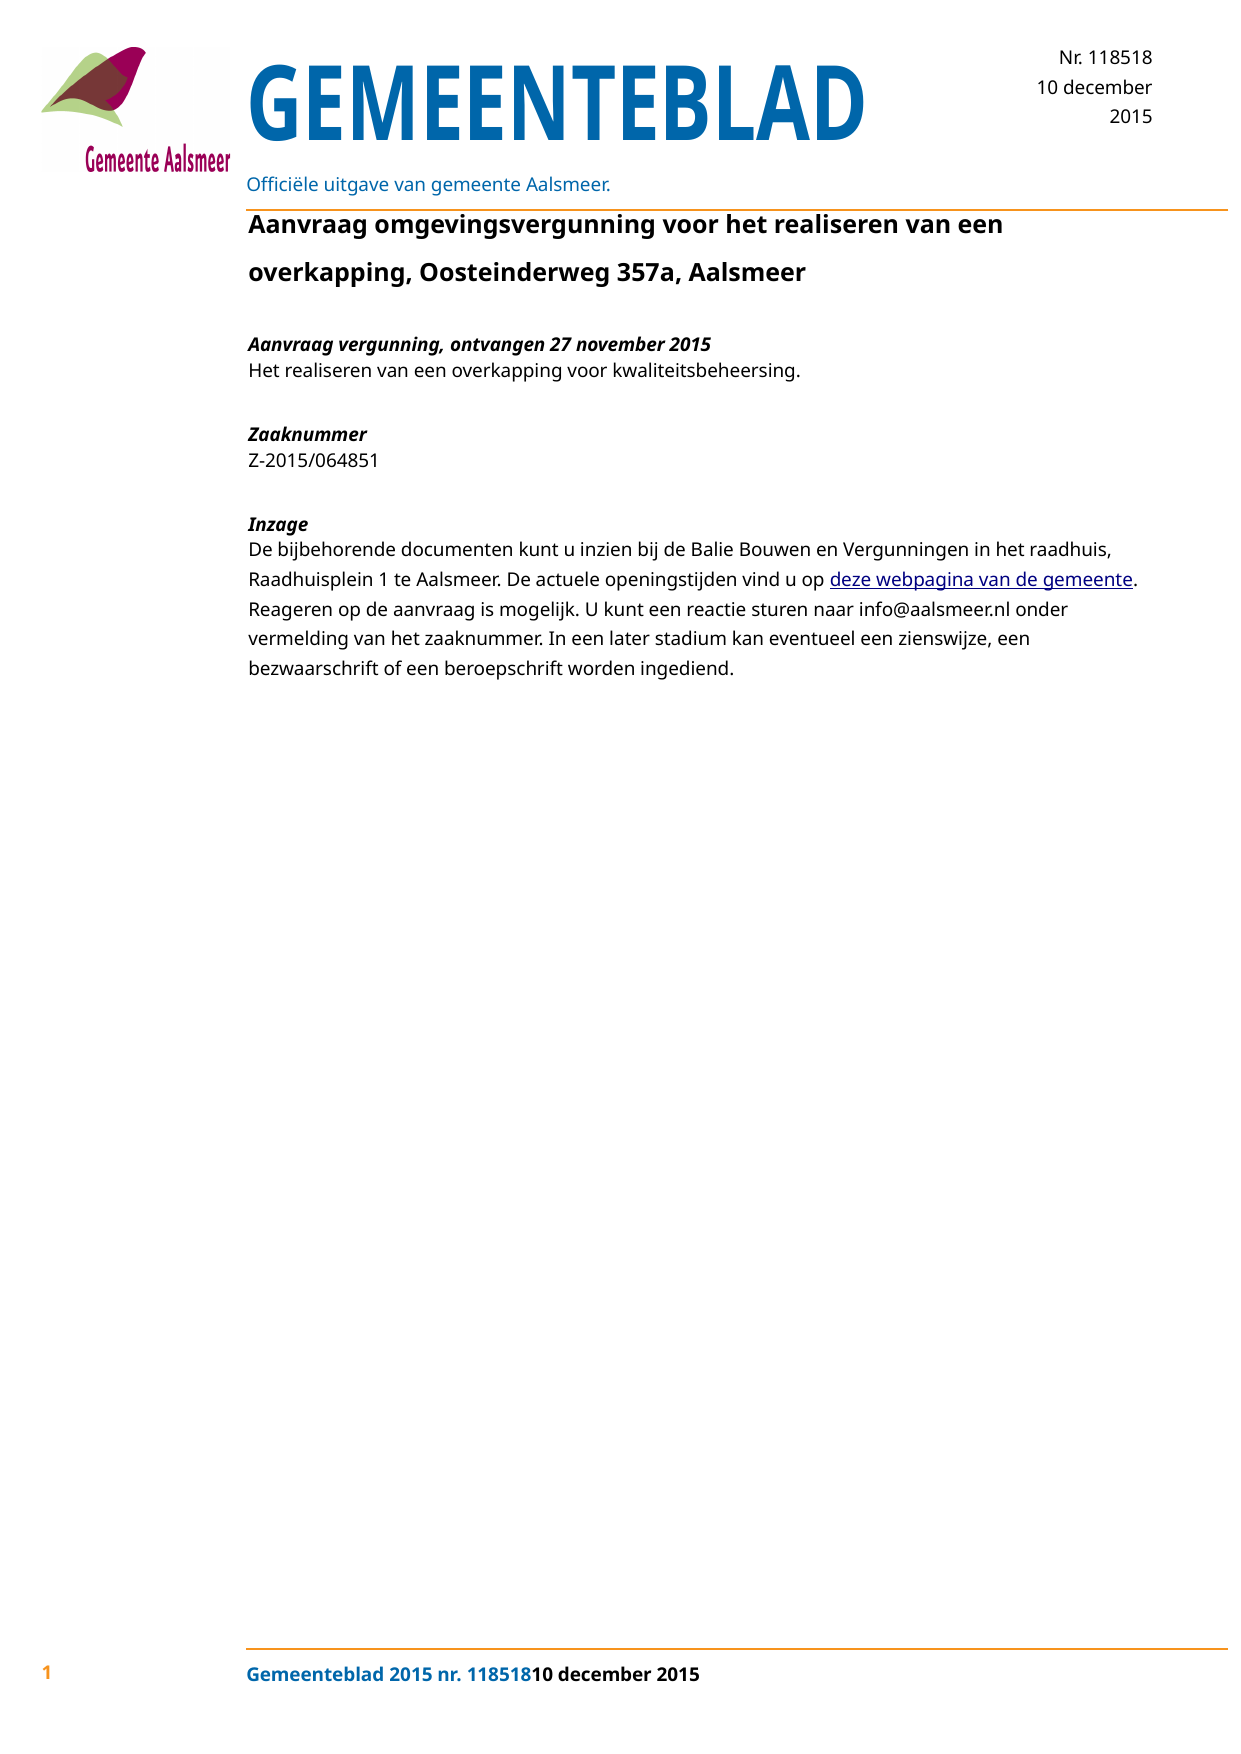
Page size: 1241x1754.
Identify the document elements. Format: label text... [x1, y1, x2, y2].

picture [41, 47, 231, 172]
text Inzage [248, 511, 1152, 537]
text Zaaknummer [248, 421, 1152, 447]
text De bijbehorende documenten kunt u inzien bij de Balie Bouwen en Vergunningen in het raadhuis, Raadhuisplein 1 te Aalsmeer. De actuele openingstijden vind u op deze webpagina van de gemeente. Reageren op de aanvraag is mogelijk. U kunt een reactie sturen naar info@aalsmeer.nl onder vermelding van het zaaknummer. In een later stadium kan eventueel een zienswijze, een bezwaarschrift of een beroepschrift worden ingediend. [248, 537, 1152, 681]
text Aanvraag vergunning, ontvangen 27 november 2015 [248, 331, 1152, 357]
text Het realiseren van een overkapping voor kwaliteitsbeheersing. [248, 357, 1152, 383]
text Aanvraag omgevingsvergunning voor het realiseren van een overkapping, Oosteinderweg 357a, Aalsmeer [248, 211, 1152, 288]
text Z-2015/064851 [248, 447, 1152, 473]
text ​ [248, 705, 1152, 731]
